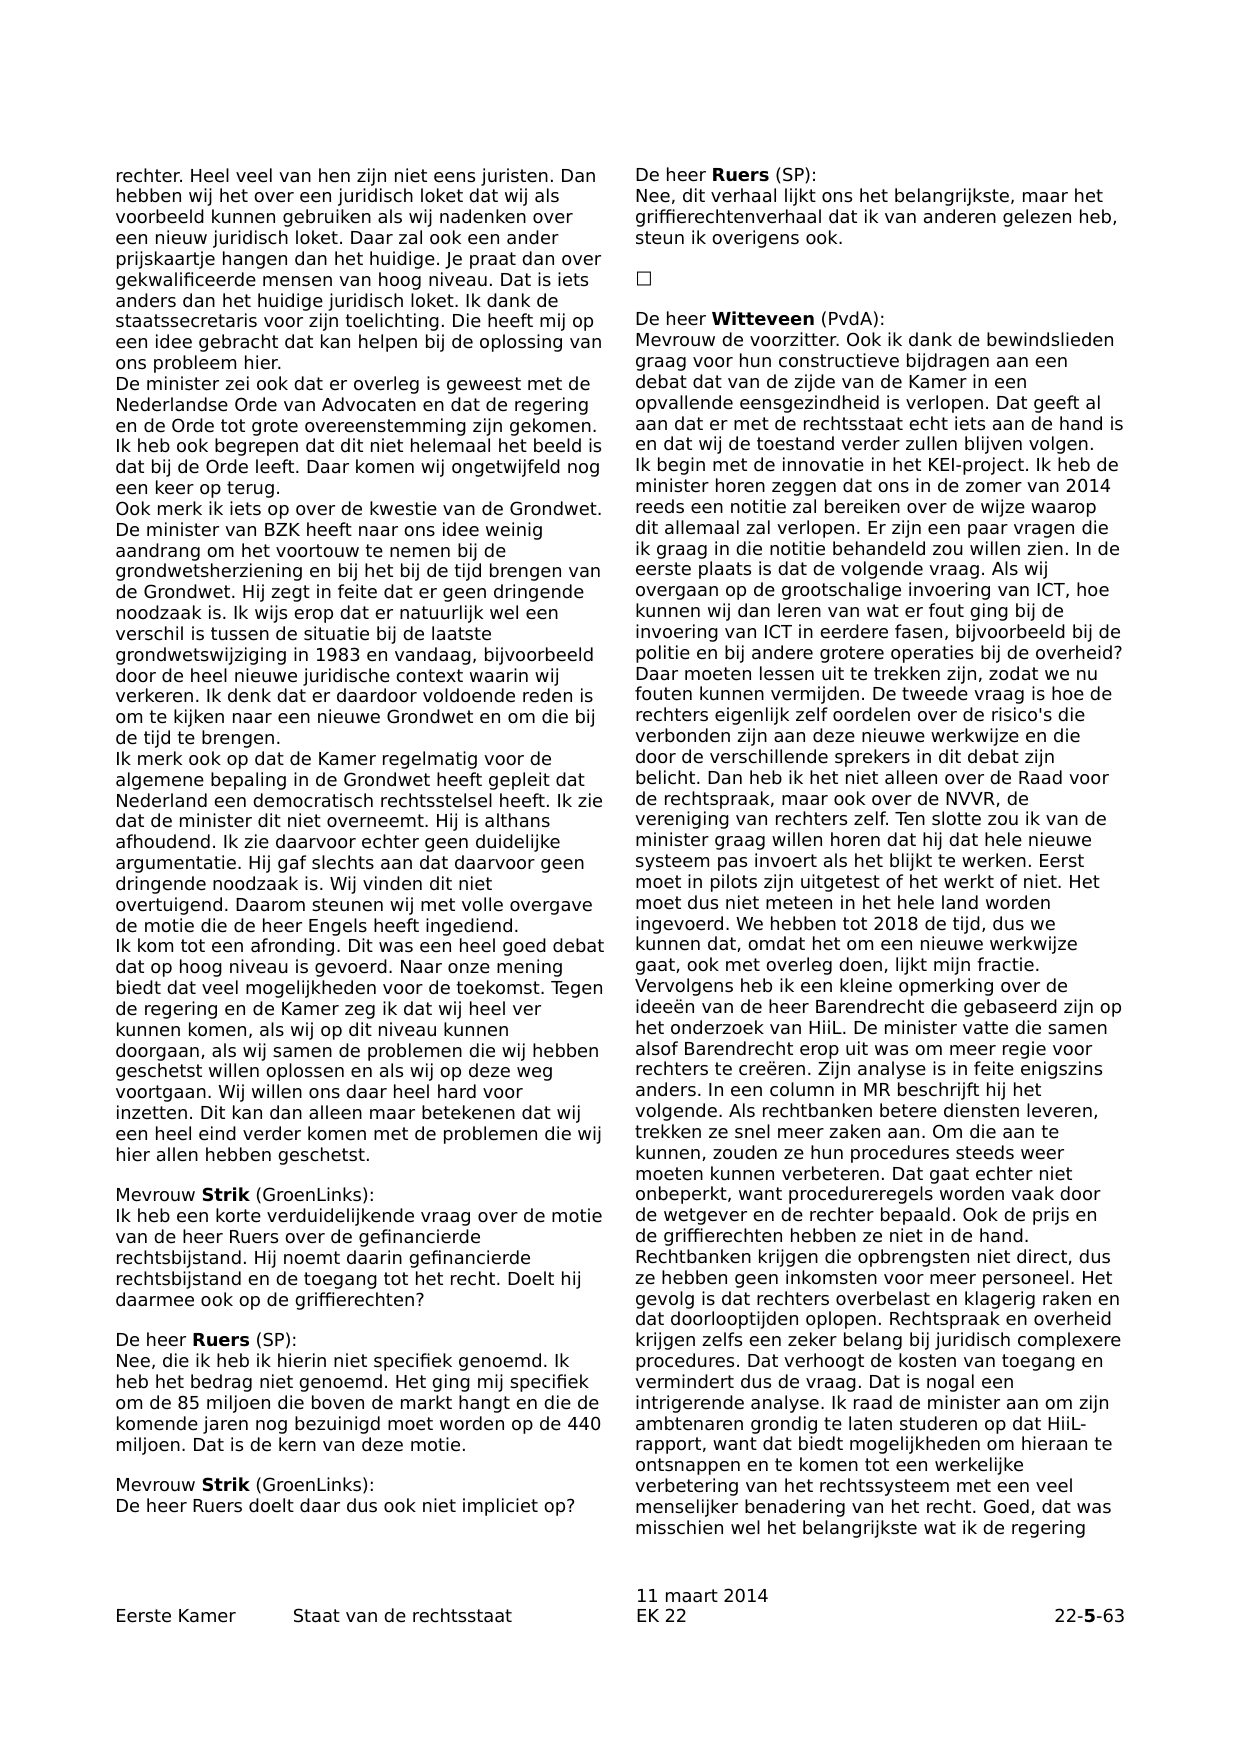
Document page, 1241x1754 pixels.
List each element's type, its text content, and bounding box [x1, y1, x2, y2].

text Ik merk ook op dat de Kamer regelmatig voor de algemene bepaling in de Grondwet heeft gepleit dat Nederland een democratisch rechtsstelsel heeft. Ik zie dat de minister dit niet overneemt. Hij is althans afhoudend. Ik zie daarvoor echter geen duidelijke argumentatie. Hij gaf slechts aan dat daarvoor geen dringende noodzaak is. Wij vinden dit niet overtuigend. Daarom steunen wij met volle overgave de motie die de heer Engels heeft ingediend. [115, 749, 605, 936]
text Ik kom tot een afronding. Dit was een heel goed debat dat op hoog niveau is gevoerd. Naar onze mening biedt dat veel mogelijkheden voor de toekomst. Tegen de regering en de Kamer zeg ik dat wij heel ver kunnen komen, als wij op dit niveau kunnen doorgaan, als wij samen de problemen die wij hebben geschetst willen oplossen en als wij op deze weg voortgaan. Wij willen ons daar heel hard voor inzetten. Dit kan dan alleen maar betekenen dat wij een heel eind verder komen met de problemen die wij hier allen hebben geschetst. [115, 936, 605, 1165]
text Mevrouw Strik (GroenLinks): [115, 1475, 605, 1496]
text De minister zei ook dat er overleg is geweest met de Nederlandse Orde van Advocaten en dat de regering en de Orde tot grote overeenstemming zijn gekomen. Ik heb ook begrepen dat dit niet helemaal het beeld is dat bij de Orde leeft. Daar komen wij ongetwijfeld nog een keer op terug. [115, 374, 605, 499]
text Nee, dit verhaal lijkt ons het belangrijkste, maar het griffierechtenverhaal dat ik van anderen gelezen heb, steun ik overigens ook. [635, 186, 1125, 248]
text ⬜ [635, 268, 1125, 289]
text Vervolgens heb ik een kleine opmerking over de ideeën van de heer Barendrecht die gebaseerd zijn op het onderzoek van HiiL. De minister vatte die samen alsof Barendrecht erop uit was om meer regie voor rechters te creëren. Zijn analyse is in feite enigszins anders. In een column in MR beschrijft hij het volgende. Als rechtbanken betere diensten leveren, trekken ze snel meer zaken aan. Om die aan te kunnen, zouden ze hun procedures steeds weer moeten kunnen verbeteren. Dat gaat echter niet onbeperkt, want procedureregels worden vaak door de wetgever en de rechter bepaald. Ook de prijs en de griffierechten hebben ze niet in de hand. Rechtbanken krijgen die opbrengsten niet direct, dus ze hebben geen inkomsten voor meer personeel. Het gevolg is dat rechters overbelast en klagerig raken en dat doorlooptijden oplopen. Rechtspraak en overheid krijgen zelfs een zeker belang bij juridisch complexere procedures. Dat verhoogt de kosten van toegang en vermindert dus de vraag. Dat is nogal een intrigerende analyse. Ik raad de minister aan om zijn ambtenaren grondig te laten studeren op dat HiiL-rapport, want dat biedt mogelijkheden om hieraan te ontsnappen en te komen tot een werkelijke verbetering van het rechtssysteem met een veel menselijker benadering van het recht. Goed, dat was misschien wel het belangrijkste wat ik de regering [635, 976, 1125, 1538]
text Ik begin met de innovatie in het KEI-project. Ik heb de minister horen zeggen dat ons in de zomer van 2014 reeds een notitie zal bereiken over de wijze waarop dit allemaal zal verlopen. Er zijn een paar vragen die ik graag in die notitie behandeld zou willen zien. In de eerste plaats is dat de volgende vraag. Als wij overgaan op de grootschalige invoering van ICT, hoe kunnen wij dan leren van wat er fout ging bij de invoering van ICT in eerdere fasen, bijvoorbeeld bij de politie en bij andere grotere operaties bij de overheid? Daar moeten lessen uit te trekken zijn, zodat we nu fouten kunnen vermijden. De tweede vraag is hoe de rechters eigenlijk zelf oordelen over de risico's die verbonden zijn aan deze nieuwe werkwijze en die door de verschillende sprekers in dit debat zijn belicht. Dan heb ik het niet alleen over de Raad voor de rechtspraak, maar ook over de NVVR, de vereniging van rechters zelf. Ten slotte zou ik van de minister graag willen horen dat hij dat hele nieuwe systeem pas invoert als het blijkt te werken. Eerst moet in pilots zijn uitgetest of het werkt of niet. Het moet dus niet meteen in het hele land worden ingevoerd. We hebben tot 2018 de tijd, dus we kunnen dat, omdat het om een nieuwe werkwijze gaat, ook met overleg doen, lijkt mijn fractie. [635, 455, 1125, 976]
text De heer Witteveen (PvdA): [635, 309, 1125, 330]
text rechter. Heel veel van hen zijn niet eens juristen. Dan hebben wij het over een juridisch loket dat wij als voorbeeld kunnen gebruiken als wij nadenken over een nieuw juridisch loket. Daar zal ook een ander prijskaartje hangen dan het huidige. Je praat dan over gekwalificeerde mensen van hoog niveau. Dat is iets anders dan het huidige juridisch loket. Ik dank de staatssecretaris voor zijn toelichting. Die heeft mij op een idee gebracht dat kan helpen bij de oplossing van ons probleem hier. [115, 165, 605, 374]
text Ook merk ik iets op over de kwestie van de Grondwet. De minister van BZK heeft naar ons idee weinig aandrang om het voortouw te nemen bij de grondwetsherziening en bij het bij de tijd brengen van de Grondwet. Hij zegt in feite dat er geen dringende noodzaak is. Ik wijs erop dat er natuurlijk wel een verschil is tussen de situatie bij de laatste grondwetswijziging in 1983 en vandaag, bijvoorbeeld door de heel nieuwe juridische context waarin wij verkeren. Ik denk dat er daardoor voldoende reden is om te kijken naar een nieuwe Grondwet en om die bij de tijd te brengen. [115, 499, 605, 749]
text De heer Ruers doelt daar dus ook niet impliciet op? [115, 1496, 605, 1517]
text De heer Ruers (SP): [635, 165, 1125, 186]
text Nee, die ik heb ik hierin niet specifiek genoemd. Ik heb het bedrag niet genoemd. Het ging mij specifiek om de 85 miljoen die boven de markt hangt en die de komende jaren nog bezuinigd moet worden op de 440 miljoen. Dat is de kern van deze motie. [115, 1351, 605, 1455]
text Ik heb een korte verduidelijkende vraag over de motie van de heer Ruers over de gefinancierde rechtsbijstand. Hij noemt daarin gefinancierde rechtsbijstand en de toegang tot het recht. Doelt hij daarmee ook op de griffierechten? [115, 1206, 605, 1310]
text Mevrouw de voorzitter. Ook ik dank de bewindslieden graag voor hun constructieve bijdragen aan een debat dat van de zijde van de Kamer in een opvallende eensgezindheid is verlopen. Dat geeft al aan dat er met de rechtsstaat echt iets aan de hand is en dat wij de toestand verder zullen blijven volgen. [635, 330, 1125, 455]
text Mevrouw Strik (GroenLinks): [115, 1185, 605, 1206]
text De heer Ruers (SP): [115, 1330, 605, 1351]
